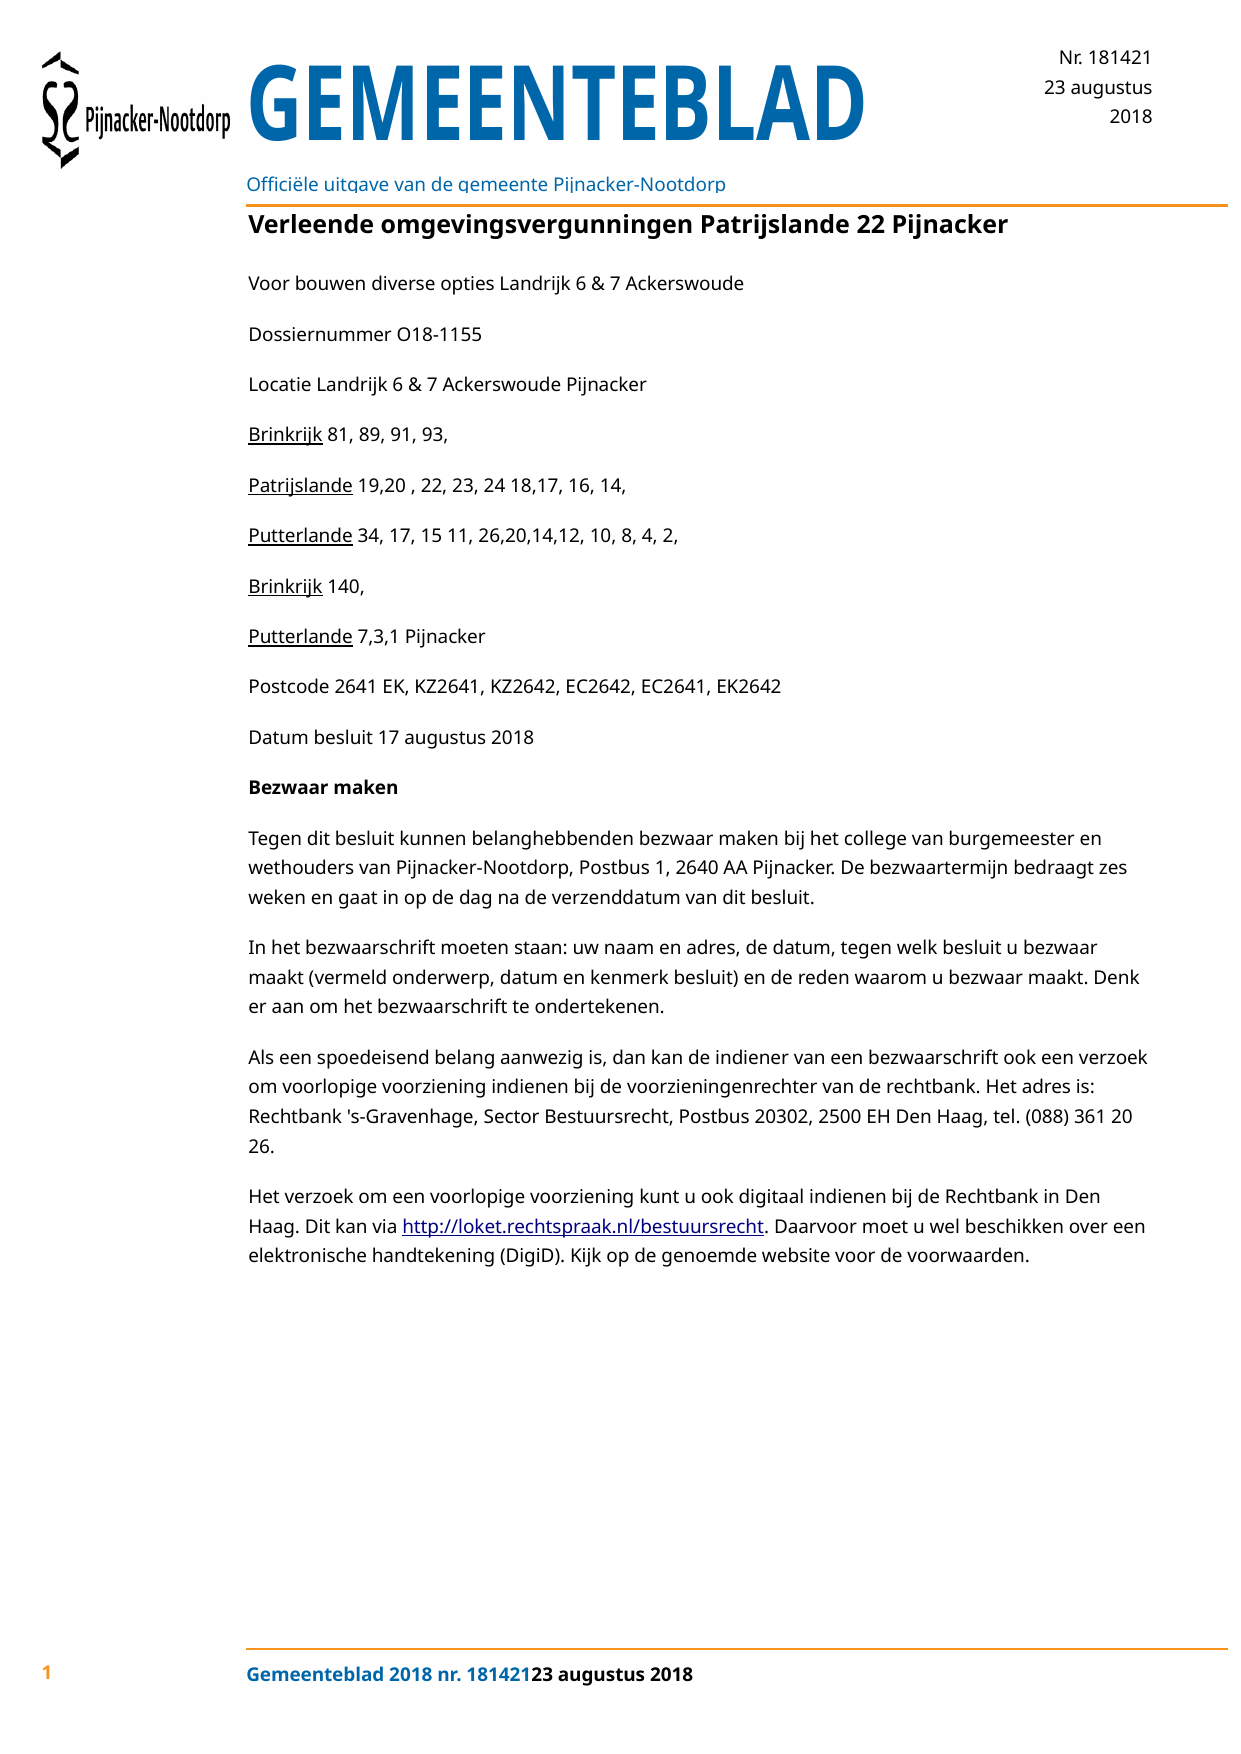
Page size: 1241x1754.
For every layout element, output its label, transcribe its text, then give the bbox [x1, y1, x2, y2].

text Datum besluit 17 augustus 2018 [248, 724, 1152, 750]
text Postcode 2641 EK, KZ2641, KZ2642, EC2642, EC2641, EK2642 [248, 674, 1152, 699]
picture [41, 47, 231, 172]
text Tegen dit besluit kunnen belanghebbenden bezwaar maken bij het college van burgemeester en wethouders van Pijnacker-Nootdorp, Postbus 1, 2640 AA Pijnacker. De bezwaartermijn bedraagt zes weken en gaat in op de dag na de verzenddatum van dit besluit. [248, 825, 1152, 910]
text Als een spoedeisend belang aanwezig is, dan kan de indiener van een bezwaarschrift ook een verzoek om voorlopige voorziening indienen bij de voorzieningenrechter van de rechtbank. Het adres is: Rechtbank 's-Gravenhage, Sector Bestuursrecht, Postbus 20302, 2500 EH Den Haag, tel. (088) 361 20 26. [248, 1044, 1152, 1158]
text In het bezwaarschrift moeten staan: uw naam en adres, de datum, tegen welk besluit u bezwaar maakt (vermeld onderwerp, datum en kenmerk besluit) en de reden waarom u bezwaar maakt. Denk er aan om het bezwaarschrift te ondertekenen. [248, 934, 1152, 1019]
text Verleende omgevingsvergunningen Patrijslande 22 Pijnacker [248, 207, 1152, 241]
text Locatie Landrijk 6 & 7 Ackerswoude Pijnacker [248, 371, 1152, 397]
text Patrijslande 19,20 , 22, 23, 24 18,17, 16, 14, [248, 472, 1152, 498]
text Brinkrijk 140, [248, 573, 1152, 598]
text Het verzoek om een voorlopige voorziening kunt u ook digitaal indienen bij de Rechtbank in Den Haag. Dit kan via http://loket.rechtspraak.nl/bestuursrecht. Daarvoor moet u wel beschikken over een elektronische handtekening (DigiD). Kijk op de genoemde website voor de voorwaarden. [248, 1183, 1152, 1268]
text Putterlande 7,3,1 Pijnacker [248, 623, 1152, 649]
text Dossiernummer O18-1155 [248, 321, 1152, 346]
text Bezwaar maken [248, 774, 1152, 800]
text Voor bouwen diverse opties Landrijk 6 & 7 Ackerswoude [248, 270, 1152, 296]
text Putterlande 34, 17, 15 11, 26,20,14,12, 10, 8, 4, 2, [248, 522, 1152, 548]
text Brinkrijk 81, 89, 91, 93, [248, 422, 1152, 447]
